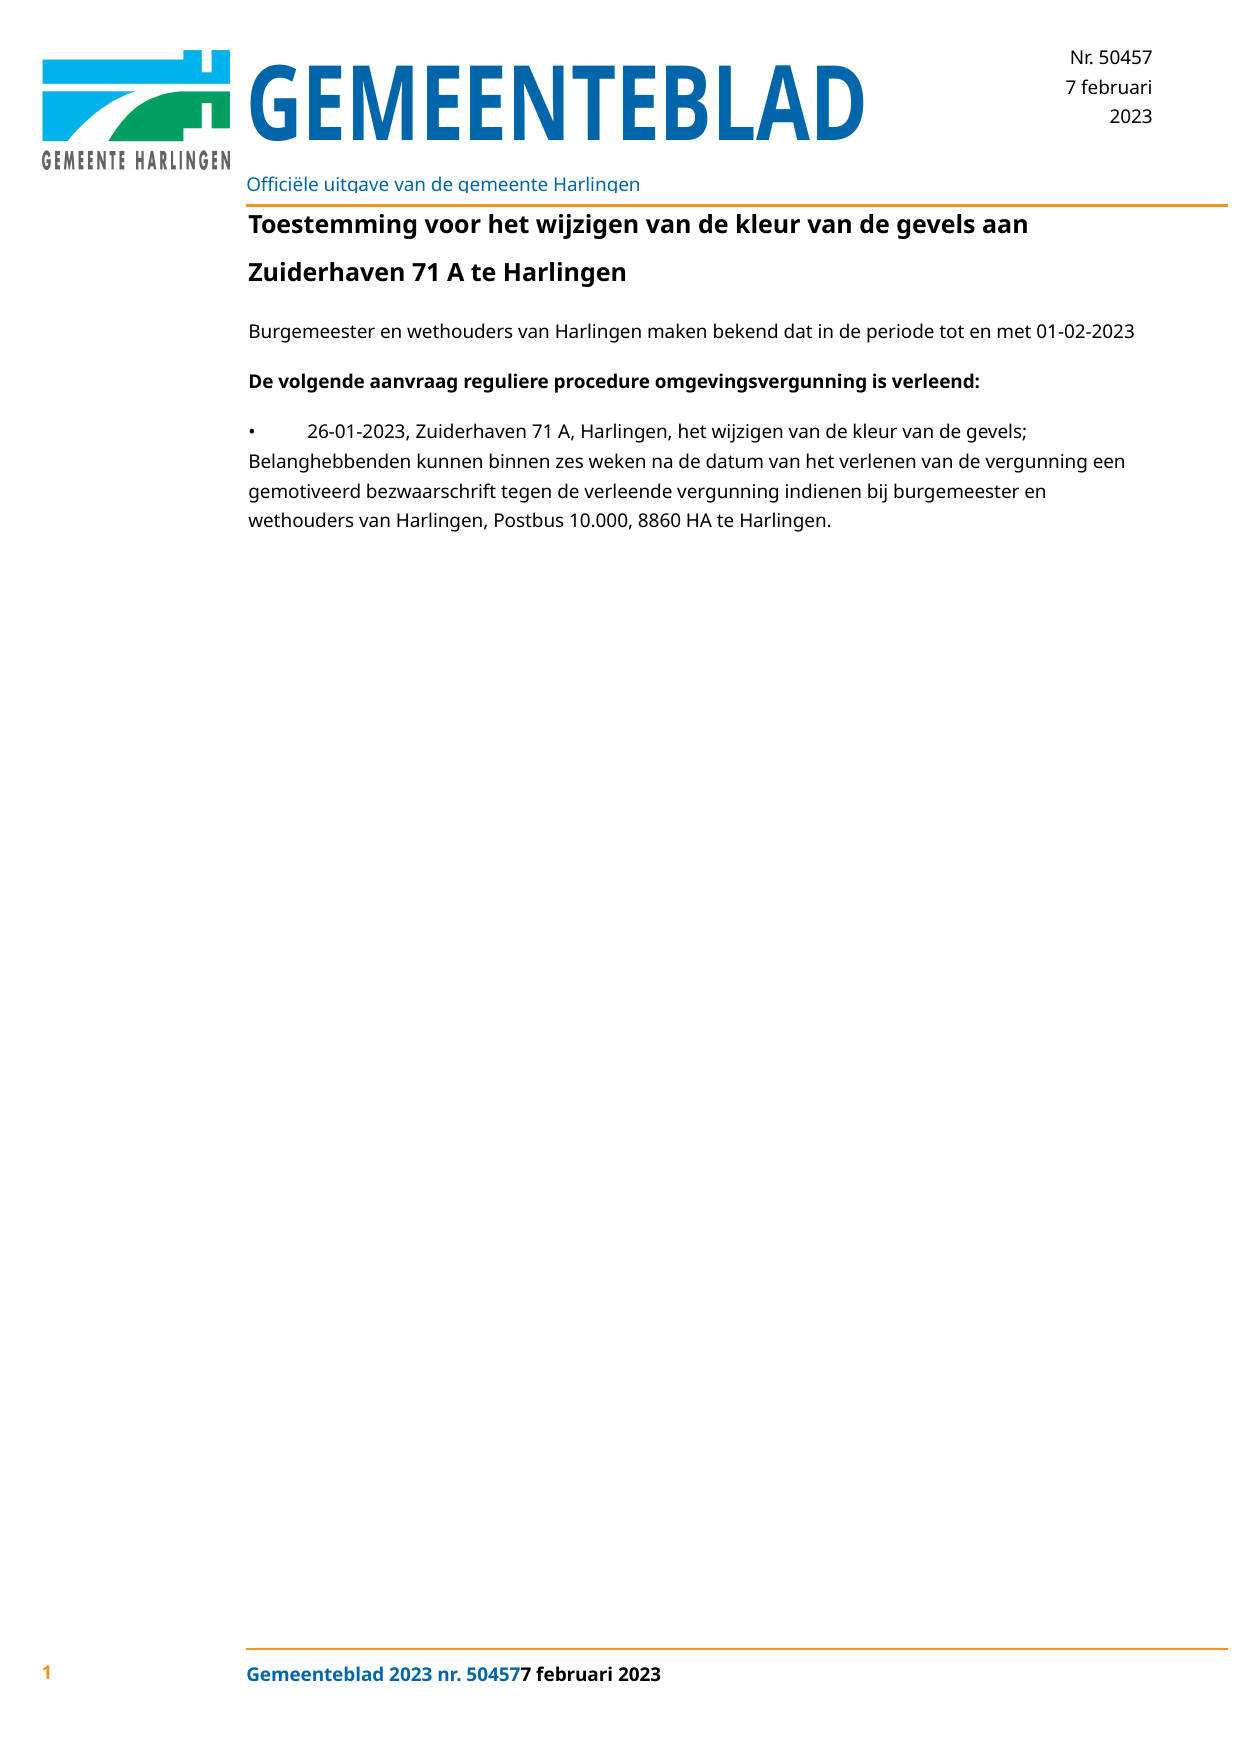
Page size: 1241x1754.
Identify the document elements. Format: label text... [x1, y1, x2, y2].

text Toestemming voor het wijzigen van de kleur van de gevels aan Zuiderhaven 71 A te Harlingen [248, 207, 1152, 288]
list 26-01-2023, Zuiderhaven 71 A, Harlingen, het wijzigen van de kleur van de gevels; [248, 419, 1152, 444]
picture [41, 47, 231, 172]
text Belanghebbenden kunnen binnen zes weken na de datum van het verlenen van de vergunning een gemotiveerd bezwaarschrift tegen de verleende vergunning indienen bij burgemeester en wethouders van Harlingen, Postbus 10.000, 8860 HA te Harlingen. [248, 448, 1152, 533]
text De volgende aanvraag reguliere procedure omgevingsvergunning is verleend: [248, 368, 1152, 394]
text Burgemeester en wethouders van Harlingen maken bekend dat in de periode tot en met 01-02-2023 [248, 318, 1152, 344]
